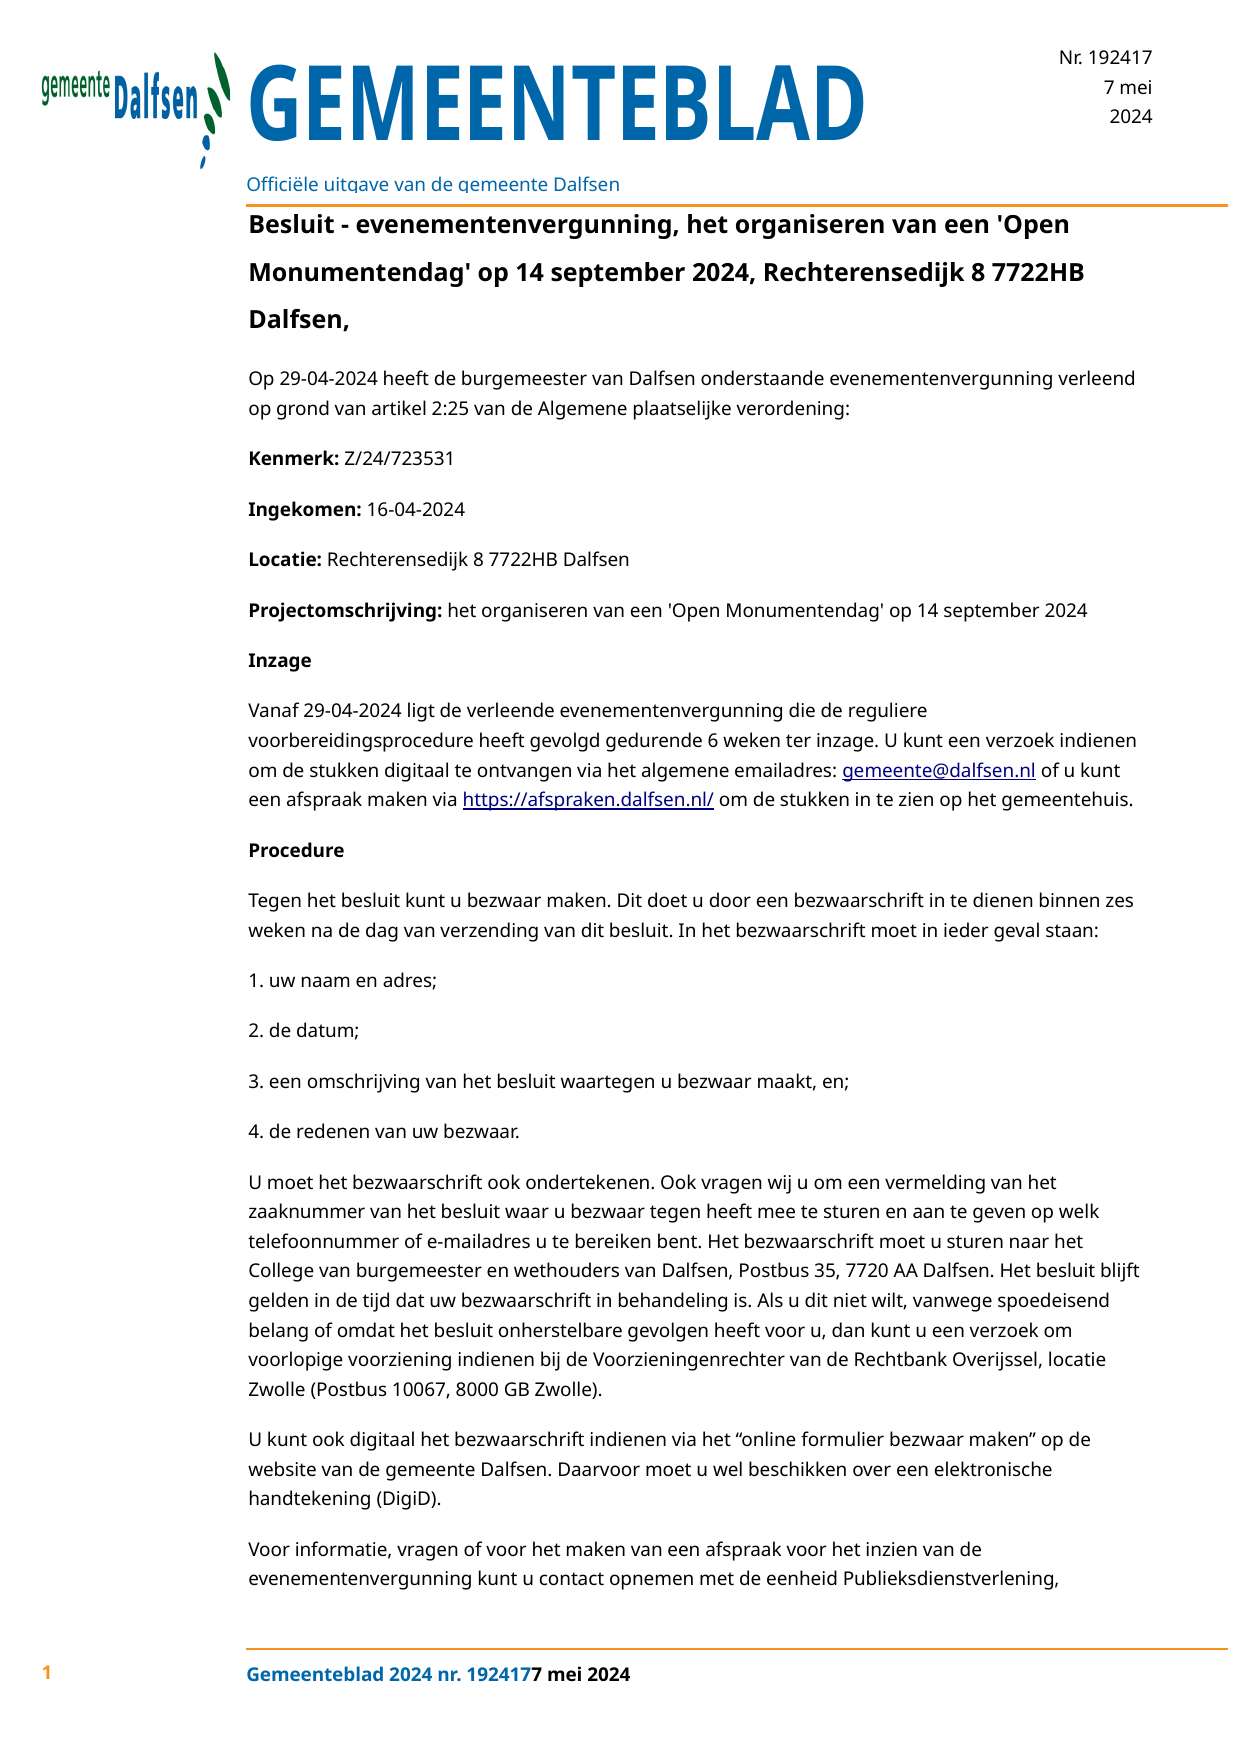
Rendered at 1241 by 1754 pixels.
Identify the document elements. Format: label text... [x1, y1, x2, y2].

text Locatie: Rechterensedijk 8 7722HB Dalfsen [248, 546, 1152, 572]
text Projectomschrijving: het organiseren van een 'Open Monumentendag' op 14 september 2024 [248, 597, 1152, 622]
text Besluit - evenementenvergunning, het organiseren van een 'Open Monumentendag' op 14 september 2024, Rechterensedijk 8 7722HB Dalfsen, [248, 207, 1152, 336]
text Ingekomen: 16-04-2024 [248, 496, 1152, 522]
text 3. een omschrijving van het besluit waartegen u bezwaar maakt, en; [248, 1068, 1152, 1094]
text 1. uw naam en adres; [248, 967, 1152, 993]
text U kunt ook digitaal het bezwaarschrift indienen via het “online formulier bezwaar maken” op de website van de gemeente Dalfsen. Daarvoor moet u wel beschikken over een elektronische handtekening (DigiD). [248, 1426, 1152, 1511]
text Op 29-04-2024 heeft de burgemeester van Dalfsen onderstaande evenementenvergunning verleend op grond van artikel 2:25 van de Algemene plaatselijke verordening: [248, 366, 1152, 421]
text 4. de redenen van uw bezwaar. [248, 1118, 1152, 1144]
text U moet het bezwaarschrift ook ondertekenen. Ook vragen wij u om een vermelding van het zaaknummer van het besluit waar u bezwaar tegen heeft mee te sturen en aan te geven op welk telefoonnummer of e-mailadres u te bereiken bent. Het bezwaarschrift moet u sturen naar het College van burgemeester en wethouders van Dalfsen, Postbus 35, 7720 AA Dalfsen. Het besluit blijft gelden in de tijd dat uw bezwaarschrift in behandeling is. Als u dit niet wilt, vanwege spoedeisend belang of omdat het besluit onherstelbare gevolgen heeft voor u, dan kunt u een verzoek om voorlopige voorziening indienen bij de Voorzieningenrechter van de Rechtbank Overijssel, locatie Zwolle (Postbus 10067, 8000 GB Zwolle). [248, 1169, 1152, 1402]
text 2. de datum; [248, 1018, 1152, 1043]
text Inzage [248, 647, 1152, 673]
text Kenmerk: Z/24/723531 [248, 446, 1152, 471]
text Procedure [248, 837, 1152, 862]
text Voor informatie, vragen of voor het maken van een afspraak voor het inzien van de evenementenvergunning kunt u contact opnemen met de eenheid Publieksdienstverlening, [248, 1536, 1152, 1591]
text Vanaf 29-04-2024 ligt de verleende evenementenvergunning die de reguliere voorbereidingsprocedure heeft gevolgd gedurende 6 weken ter inzage. U kunt een verzoek indienen om de stukken digitaal te ontvangen via het algemene emailadres: gemeente@dalfsen.nl of u kunt een afspraak maken via https://afspraken.dalfsen.nl/ om de stukken in te zien op het gemeentehuis. [248, 698, 1152, 812]
picture [41, 47, 231, 172]
text Tegen het besluit kunt u bezwaar maken. Dit doet u door een bezwaarschrift in te dienen binnen zes weken na de dag van verzending van dit besluit. In het bezwaarschrift moet in ieder geval staan: [248, 887, 1152, 942]
